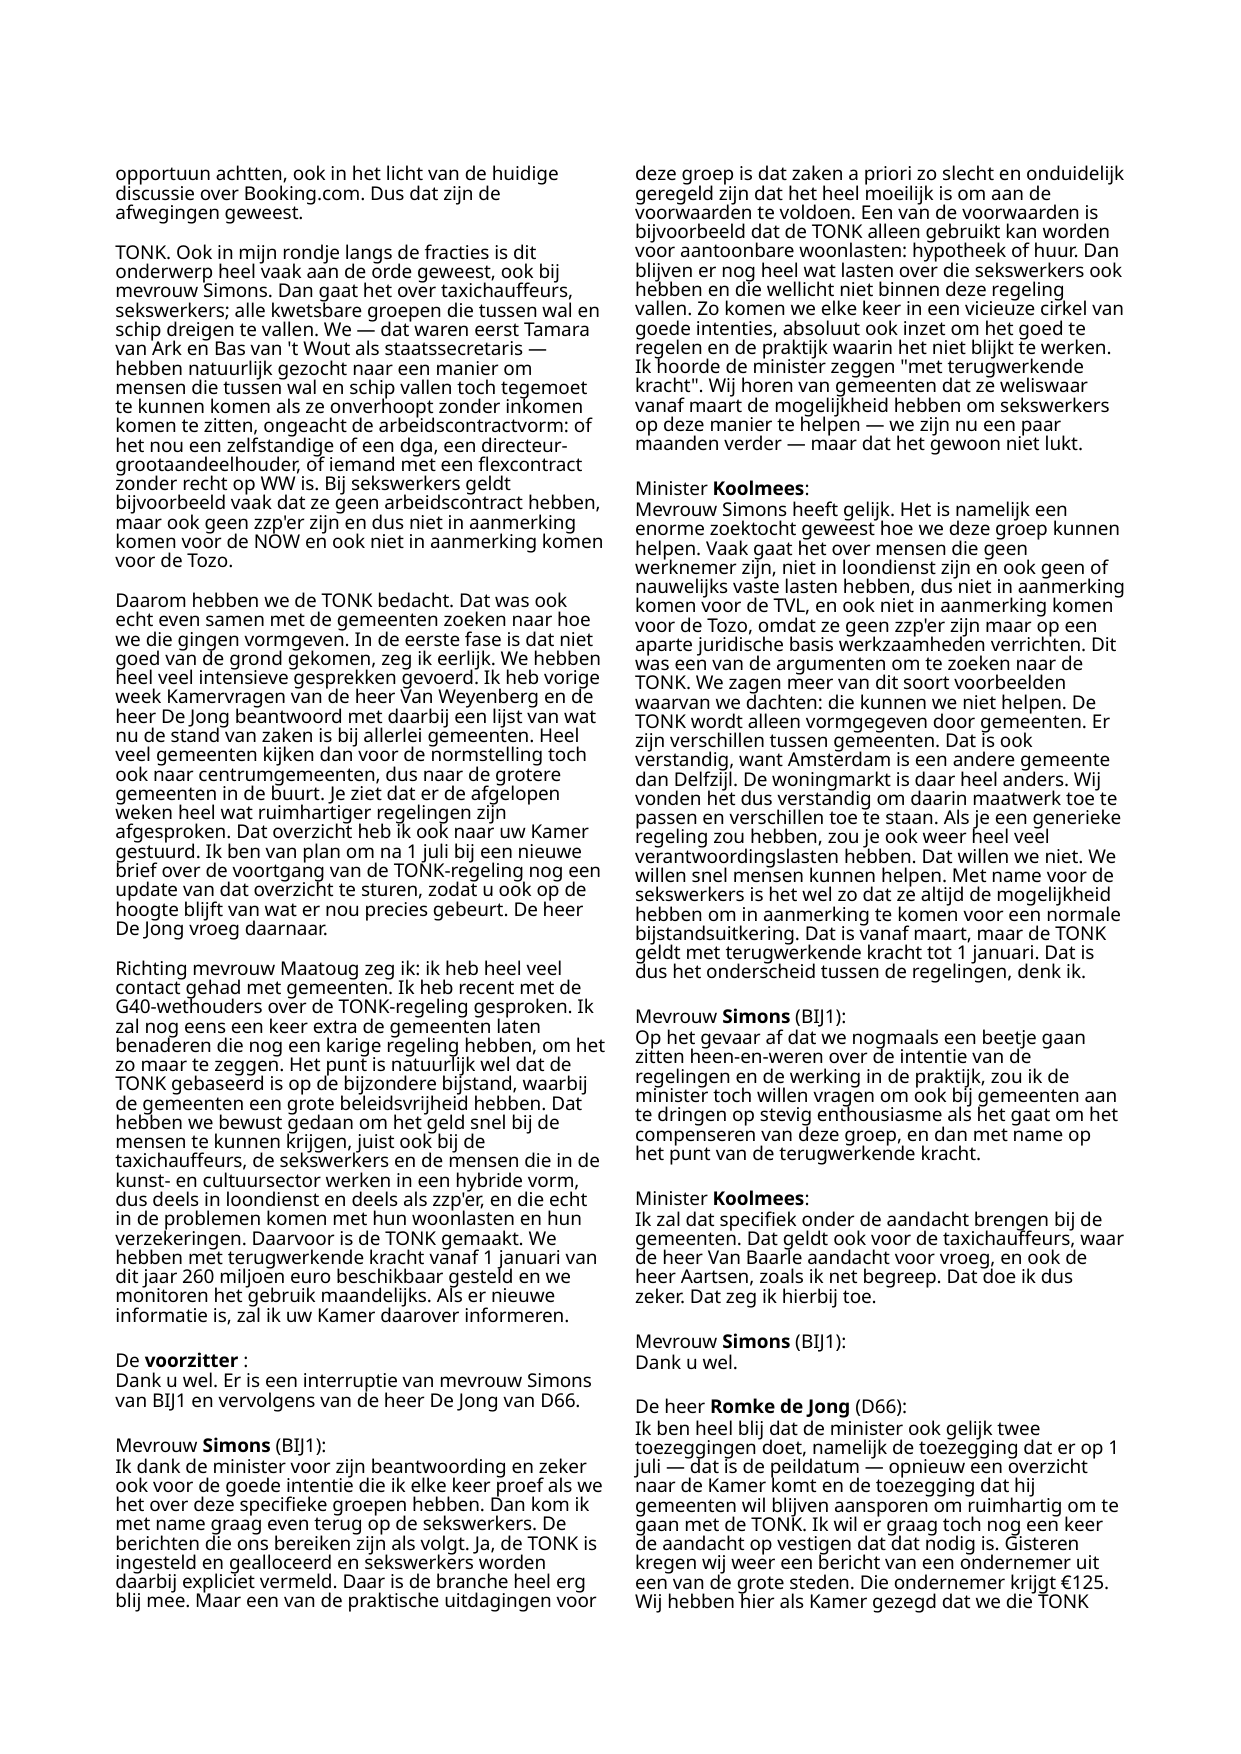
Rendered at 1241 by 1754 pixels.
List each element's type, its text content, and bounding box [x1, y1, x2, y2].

text TONK. Ook in mijn rondje langs de fracties is dit onderwerp heel vaak aan de orde geweest, ook bij mevrouw Simons. Dan gaat het over taxichauffeurs, sekswerkers; alle kwetsbare groepen die tussen wal en schip dreigen te vallen. We — dat waren eerst Tamara van Ark en Bas van 't Wout als staatssecretaris — hebben natuurlijk gezocht naar een manier om mensen die tussen wal en schip vallen toch tegemoet te kunnen komen als ze onverhoopt zonder inkomen komen te zitten, ongeacht de arbeidscontractvorm: of het nou een zelfstandige of een dga, een directeur-grootaandeelhouder, of iemand met een flexcontract zonder recht op WW is. Bij sekswerkers geldt bijvoorbeeld vaak dat ze geen arbeidscontract hebben, maar ook geen zzp'er zijn en dus niet in aanmerking komen voor de NOW en ook niet in aanmerking komen voor de Tozo. [115, 244, 605, 571]
text Mevrouw Simons (BIJ1): [635, 1003, 1125, 1029]
text Mevrouw Simons (BIJ1): [115, 1432, 605, 1458]
text Ik ben heel blij dat de minister ook gelijk twee toezeggingen doet, namelijk de toezegging dat er op 1 juli — dat is de peildatum — opnieuw een overzicht naar de Kamer komt en de toezegging dat hij gemeenten wil blijven aansporen om ruimhartig om te gaan met de TONK. Ik wil er graag toch nog een keer de aandacht op vestigen dat dat nodig is. Gisteren kregen wij weer een bericht van een ondernemer uit een van de grote steden. Die ondernemer krijgt €125. Wij hebben hier als Kamer gezegd dat we die TONK [635, 1419, 1125, 1612]
text Minister Koolmees: [635, 475, 1125, 501]
text Mevrouw Simons heeft gelijk. Het is namelijk een enorme zoektocht geweest hoe we deze groep kunnen helpen. Vaak gaat het over mensen die geen werknemer zijn, niet in loondienst zijn en ook geen of nauwelijks vaste lasten hebben, dus niet in aanmerking komen voor de TVL, en ook niet in aanmerking komen voor de Tozo, omdat ze geen zzp'er zijn maar op een aparte juridische basis werkzaamheden verrichten. Dit was een van de argumenten om te zoeken naar de TONK. We zagen meer van dit soort voorbeelden waarvan we dachten: die kunnen we niet helpen. De TONK wordt alleen vormgegeven door gemeenten. Er zijn verschillen tussen gemeenten. Dat is ook verstandig, want Amsterdam is een andere gemeente dan Delfzijl. De woningmarkt is daar heel anders. Wij vonden het dus verstandig om daarin maatwerk toe te passen en verschillen toe te staan. Als je een generieke regeling zou hebben, zou je ook weer heel veel verantwoordingslasten hebben. Dat willen we niet. We willen snel mensen kunnen helpen. Met name voor de sekswerkers is het wel zo dat ze altijd de mogelijkheid hebben om in aanmerking te komen voor een normale bijstandsuitkering. Dat is vanaf maart, maar de TONK geldt met terugwerkende kracht tot 1 januari. Dat is dus het onderscheid tussen de regelingen, denk ik. [635, 501, 1125, 983]
text Dank u wel. [635, 1354, 1125, 1373]
text Dank u wel. Er is een interruptie van mevrouw Simons van BIJ1 en vervolgens van de heer De Jong van D66. [115, 1372, 605, 1411]
text Minister Koolmees: [635, 1185, 1125, 1211]
text Op het gevaar af dat we nogmaals een beetje gaan zitten heen-en-weren over de intentie van de regelingen en de werking in de praktijk, zou ik de minister toch willen vragen om ook bij gemeenten aan te dringen op stevig enthousiasme als het gaat om het compenseren van deze groep, en dan met name op het punt van de terugwerkende kracht. [635, 1029, 1125, 1164]
text Ik zal dat specifiek onder de aandacht brengen bij de gemeenten. Dat geldt ook voor de taxichauffeurs, waar de heer Van Baarle aandacht voor vroeg, en ook de heer Aartsen, zoals ik net begreep. Dat doe ik dus zeker. Dat zeg ik hierbij toe. [635, 1211, 1125, 1307]
text Mevrouw Simons (BIJ1): [635, 1328, 1125, 1354]
text deze groep is dat zaken a priori zo slecht en onduidelijk geregeld zijn dat het heel moeilijk is om aan de voorwaarden te voldoen. Een van de voorwaarden is bijvoorbeeld dat de TONK alleen gebruikt kan worden voor aantoonbare woonlasten: hypotheek of huur. Dan blijven er nog heel wat lasten over die sekswerkers ook hebben en die wellicht niet binnen deze regeling vallen. Zo komen we elke keer in een vicieuze cirkel van goede intenties, absoluut ook inzet om het goed te regelen en de praktijk waarin het niet blijkt te werken. Ik hoorde de minister zeggen "met terugwerkende kracht". Wij horen van gemeenten dat ze weliswaar vanaf maart de mogelijkheid hebben om sekswerkers op deze manier te helpen — we zijn nu een paar maanden verder — maar dat het gewoon niet lukt. [635, 165, 1125, 454]
text opportuun achtten, ook in het licht van de huidige discussie over Booking.com. Dus dat zijn de afwegingen geweest. [115, 165, 605, 223]
text Richting mevrouw Maatoug zeg ik: ik heb heel veel contact gehad met gemeenten. Ik heb recent met de G40-wethouders over de TONK-regeling gesproken. Ik zal nog eens een keer extra de gemeenten laten benaderen die nog een karige regeling hebben, om het zo maar te zeggen. Het punt is natuurlijk wel dat de TONK gebaseerd is op de bijzondere bijstand, waarbij de gemeenten een grote beleidsvrijheid hebben. Dat hebben we bewust gedaan om het geld snel bij de mensen te kunnen krijgen, juist ook bij de taxichauffeurs, de sekswerkers en de mensen die in de kunst- en cultuursector werken in een hybride vorm, dus deels in loondienst en deels als zzp'er, en die echt in de problemen komen met hun woonlasten en hun verzekeringen. Daarvoor is de TONK gemaakt. We hebben met terugwerkende kracht vanaf 1 januari van dit jaar 260 miljoen euro beschikbaar gesteld en we monitoren het gebruik maandelijks. Als er nieuwe informatie is, zal ik uw Kamer daarover informeren. [115, 960, 605, 1326]
text De heer Romke de Jong (D66): [635, 1394, 1125, 1419]
text Ik dank de minister voor zijn beantwoording en zeker ook voor de goede intentie die ik elke keer proef als we het over deze specifieke groepen hebben. Dan kom ik met name graag even terug op de sekswerkers. De berichten die ons bereiken zijn als volgt. Ja, de TONK is ingesteld en gealloceerd en sekswerkers worden daarbij expliciet vermeld. Daar is de branche heel erg blij mee. Maar een van de praktische uitdagingen voor [115, 1458, 605, 1612]
text De voorzitter : [115, 1347, 605, 1372]
text Daarom hebben we de TONK bedacht. Dat was ook echt even samen met de gemeenten zoeken naar hoe we die gingen vormgeven. In de eerste fase is dat niet goed van de grond gekomen, zeg ik eerlijk. We hebben heel veel intensieve gesprekken gevoerd. Ik heb vorige week Kamervragen van de heer Van Weyenberg en de heer De Jong beantwoord met daarbij een lijst van wat nu de stand van zaken is bij allerlei gemeenten. Heel veel gemeenten kijken dan voor de normstelling toch ook naar centrumgemeenten, dus naar de grotere gemeenten in de buurt. Je ziet dat er de afgelopen weken heel wat ruimhartiger regelingen zijn afgesproken. Dat overzicht heb ik ook naar uw Kamer gestuurd. Ik ben van plan om na 1 juli bij een nieuwe brief over de voortgang van de TONK-regeling nog een update van dat overzicht te sturen, zodat u ook op de hoogte blijft van wat er nou precies gebeurt. De heer De Jong vroeg daarnaar. [115, 592, 605, 939]
